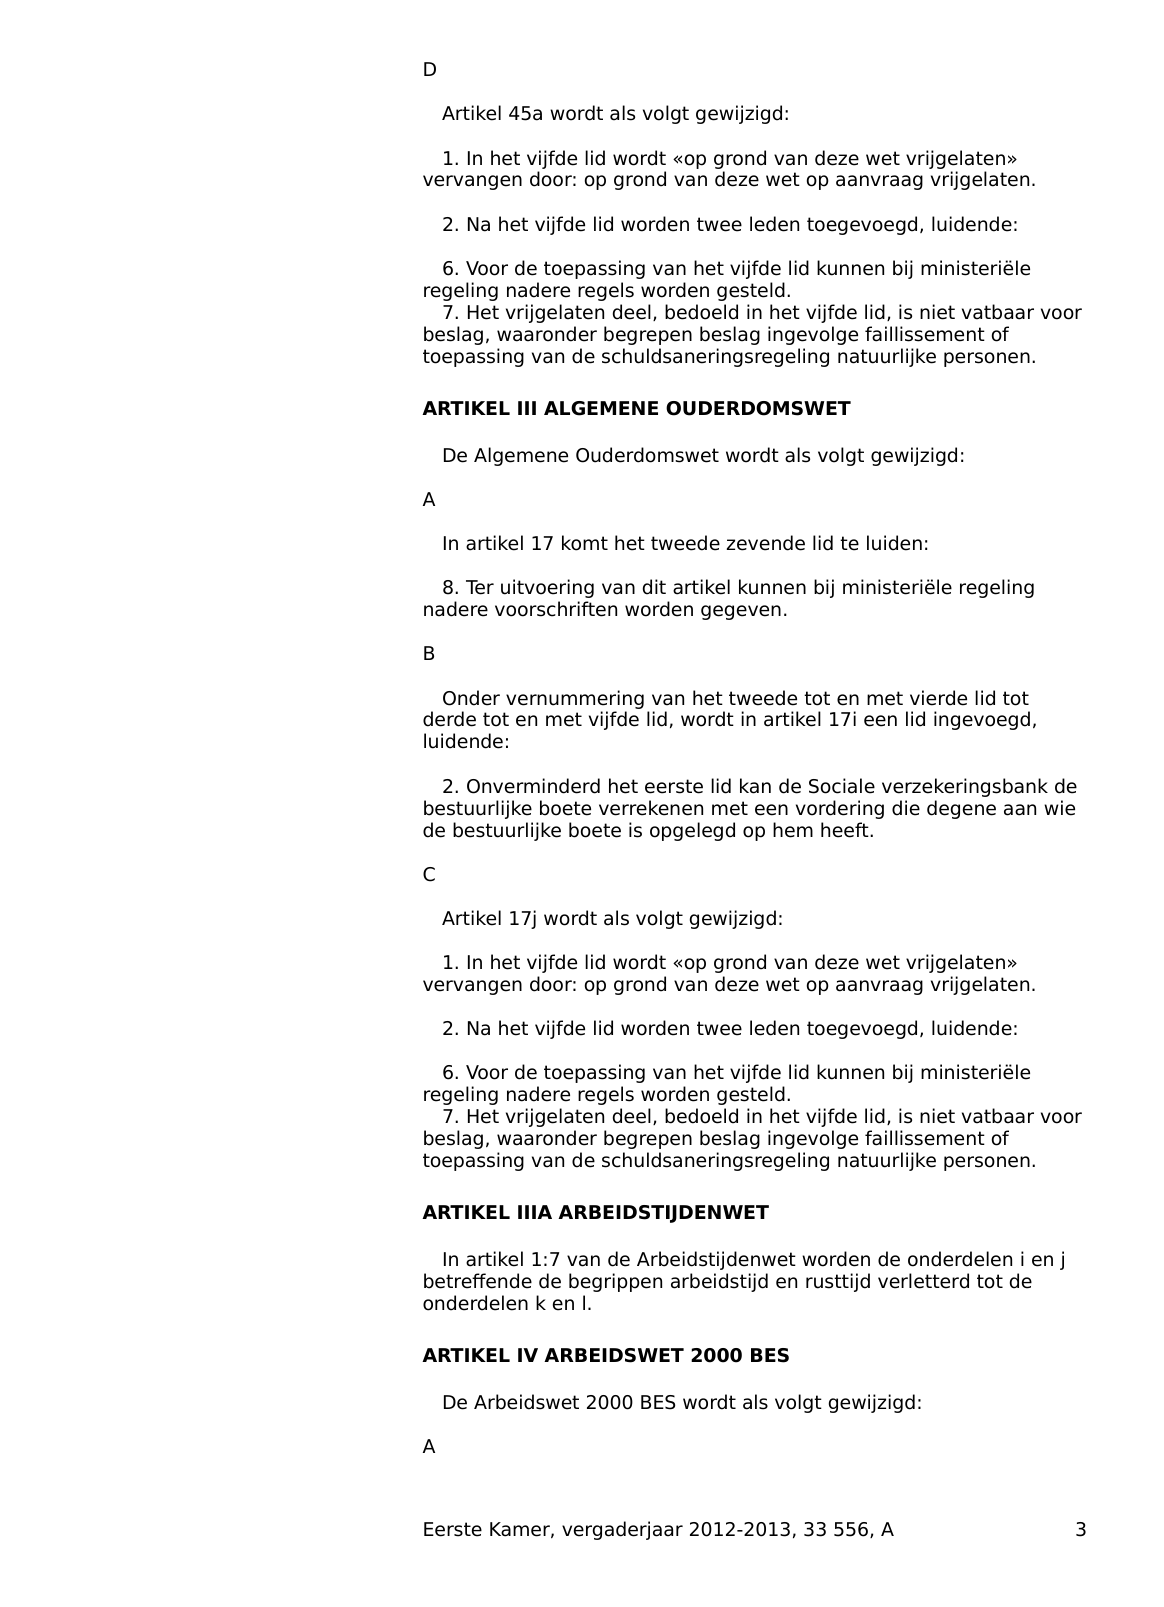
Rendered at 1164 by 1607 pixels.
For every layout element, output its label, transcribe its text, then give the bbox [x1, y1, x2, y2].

text A [422, 489, 1087, 511]
text Artikel 45a wordt als volgt gewijzigd: [422, 103, 1087, 125]
text A [422, 1436, 1087, 1458]
text 1. In het vijfde lid wordt «op grond van deze wet vrijgelaten» vervangen door: op grond van deze wet op aanvraag vrijgelaten. [422, 952, 1087, 996]
text De Arbeidswet 2000 BES wordt als volgt gewijzigd: [422, 1392, 1087, 1414]
text In artikel 17 komt het tweede zevende lid te luiden: [422, 533, 1087, 555]
text 2. Na het vijfde lid worden twee leden toegevoegd, luidende: [422, 1018, 1087, 1040]
text D [422, 59, 1087, 81]
text B [422, 643, 1087, 665]
text 6. Voor de toepassing van het vijfde lid kunnen bij ministeriële regeling nadere regels worden gesteld. [422, 258, 1087, 302]
text 7. Het vrijgelaten deel, bedoeld in het vijfde lid, is niet vatbaar voor beslag, waaronder begrepen beslag ingevolge faillissement of toepassing van de schuldsaneringsregeling natuurlijke personen. [422, 1106, 1087, 1172]
text 2. Onverminderd het eerste lid kan de Sociale verzekeringsbank de bestuurlijke boete verrekenen met een vordering die degene aan wie de bestuurlijke boete is opgelegd op hem heeft. [422, 776, 1087, 841]
text Artikel 17j wordt als volgt gewijzigd: [422, 908, 1087, 930]
text 8. Ter uitvoering van dit artikel kunnen bij ministeriële regeling nadere voorschriften worden gegeven. [422, 577, 1087, 621]
text 7. Het vrijgelaten deel, bedoeld in het vijfde lid, is niet vatbaar voor beslag, waaronder begrepen beslag ingevolge faillissement of toepassing van de schuldsaneringsregeling natuurlijke personen. [422, 302, 1087, 368]
text De Algemene Ouderdomswet wordt als volgt gewijzigd: [422, 444, 1087, 467]
text 2. Na het vijfde lid worden twee leden toegevoegd, luidende: [422, 213, 1087, 236]
subtitle ARTIKEL IIIA ARBEIDSTIJDENWET [422, 1202, 1087, 1224]
text 1. In het vijfde lid wordt «op grond van deze wet vrijgelaten» vervangen door: op grond van deze wet op aanvraag vrijgelaten. [422, 147, 1087, 191]
text Onder vernummering van het tweede tot en met vierde lid tot derde tot en met vijfde lid, wordt in artikel 17i een lid ingevoegd, luidende: [422, 687, 1087, 753]
subtitle ARTIKEL III ALGEMENE OUDERDOMSWET [422, 398, 1087, 419]
text C [422, 864, 1087, 886]
text 6. Voor de toepassing van het vijfde lid kunnen bij ministeriële regeling nadere regels worden gesteld. [422, 1062, 1087, 1106]
subtitle ARTIKEL IV ARBEIDSWET 2000 BES [422, 1345, 1087, 1367]
text In artikel 1:7 van de Arbeidstijdenwet worden de onderdelen i en j betreffende de begrippen arbeidstijd en rusttijd verletterd tot de onderdelen k en l. [422, 1249, 1087, 1315]
